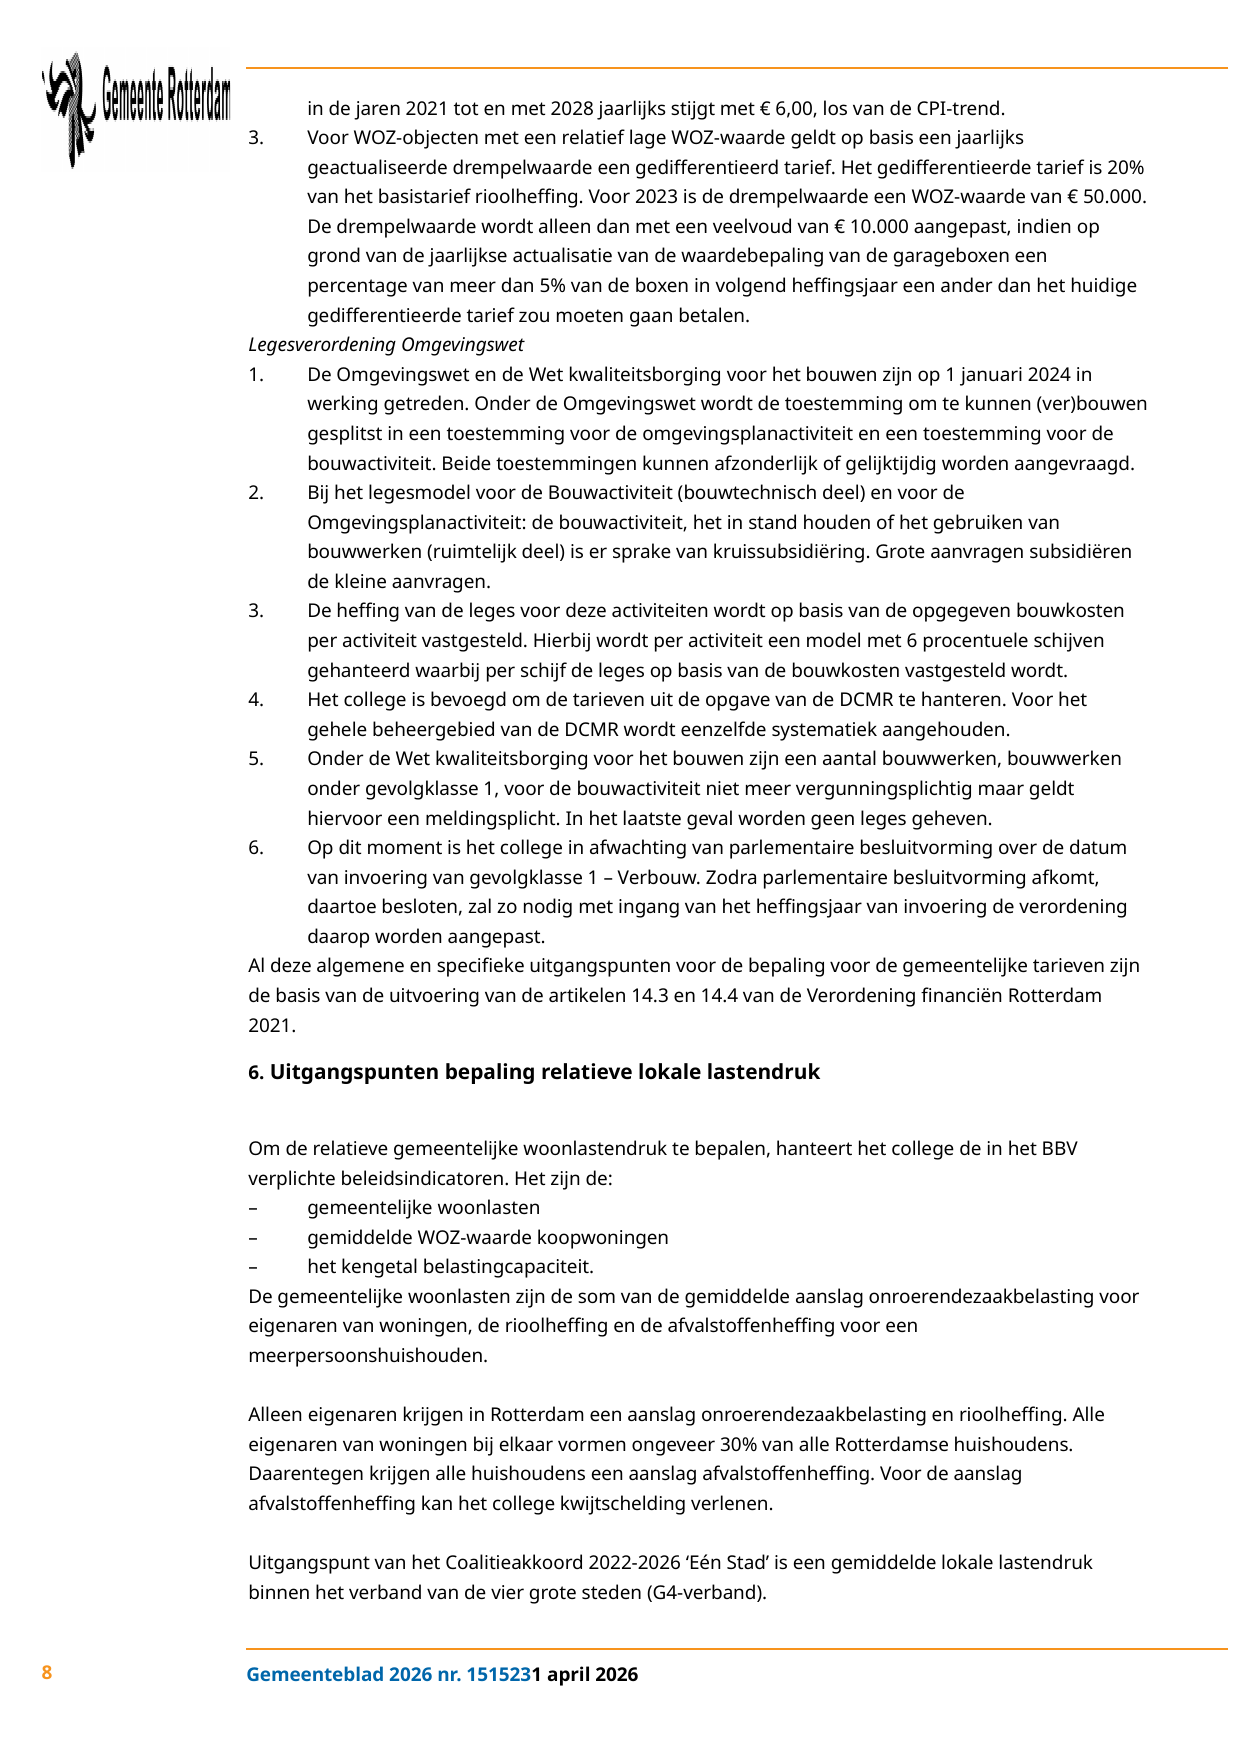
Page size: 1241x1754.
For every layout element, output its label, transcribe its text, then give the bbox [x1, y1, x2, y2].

picture [41, 47, 231, 172]
list Bij het legesmodel voor de Bouwactiviteit (bouwtechnisch deel) en voor de Omgevingsplanactiviteit: de bouwactiviteit, het in stand houden of het gebruiken van bouwwerken (ruimtelijk deel) is er sprake van kruissubsidiëring. Grote aanvragen subsidiëren de kleine aanvragen. [248, 479, 1152, 594]
text Om de relatieve gemeentelijke woonlastendruk te bepalen, hanteert het college de in het BBV verplichte beleidsindicatoren. Het zijn de: [248, 1135, 1152, 1191]
text Al deze algemene en specifieke uitgangspunten voor de bepaling voor de gemeentelijke tarieven zijn de basis van de uitvoering van de artikelen 14.3 en 14.4 van de Verordening financiën Rotterdam 2021. [248, 953, 1152, 1038]
list gemeentelijke woonlasten [248, 1194, 1152, 1220]
list De heffing van de leges voor deze activiteiten wordt op basis van de opgegeven bouwkosten per activiteit vastgesteld. Hierbij wordt per activiteit een model met 6 procentuele schijven gehanteerd waarbij per schijf de leges op basis van de bouwkosten vastgesteld wordt. [248, 598, 1152, 683]
list De Omgevingswet en de Wet kwaliteitsborging voor het bouwen zijn op 1 januari 2024 in werking getreden. Onder de Omgevingswet wordt de toestemming om te kunnen (ver)bouwen gesplitst in een toestemming voor de omgevingsplanactiviteit en een toestemming voor de bouwactiviteit. Beide toestemmingen kunnen afzonderlijk of gelijktijdig worden aangevraagd. [248, 361, 1152, 476]
list Het college is bevoegd om de tarieven uit de opgave van de DCMR te hanteren. Voor het gehele beheergebied van de DCMR wordt eenzelfde systematiek aangehouden. [248, 686, 1152, 742]
list gemiddelde WOZ-waarde koopwoningen [248, 1224, 1152, 1250]
text De gemeentelijke woonlasten zijn de som van de gemiddelde aanslag onroerendezaakbelasting voor eigenaren van woningen, de rioolheffing en de afvalstoffenheffing voor een meerpersoonshuishouden. [248, 1283, 1152, 1368]
list het kengetal belastingcapaciteit. [248, 1253, 1152, 1279]
text 6. Uitgangspunten bepaling relatieve lokale lastendruk [248, 1057, 1152, 1086]
text Alleen eigenaren krijgen in Rotterdam een aanslag onroerendezaakbelasting en rioolheffing. Alle eigenaren van woningen bij elkaar vormen ongeveer 30% van alle Rotterdamse huishoudens. Daarentegen krijgen alle huishoudens een aanslag afvalstoffenheffing. Voor de aanslag afvalstoffenheffing kan het college kwijtschelding verlenen. [248, 1401, 1152, 1516]
list in de jaren 2021 tot en met 2028 jaarlijks stijgt met € 6,00, los van de CPI-trend. [248, 95, 1152, 121]
text Uitgangspunt van het Coalitieakkoord 2022-2026 ‘Eén Stad’ is een gemiddelde lokale lastendruk binnen het verband van de vier grote steden (G4-verband). [248, 1549, 1152, 1605]
list Voor WOZ-objecten met een relatief lage WOZ-waarde geldt op basis een jaarlijks geactualiseerde drempelwaarde een gedifferentieerd tarief. Het gedifferentieerde tarief is 20% van het basistarief rioolheffing. Voor 2023 is de drempelwaarde een WOZ-waarde van € 50.000. De drempelwaarde wordt alleen dan met een veelvoud van € 10.000 aangepast, indien op grond van de jaarlijkse actualisatie van de waardebepaling van de garageboxen een percentage van meer dan 5% van de boxen in volgend heffingsjaar een ander dan het huidige gedifferentieerde tarief zou moeten gaan betalen. [248, 124, 1152, 328]
list Op dit moment is het college in afwachting van parlementaire besluitvorming over de datum van invoering van gevolgklasse 1 – Verbouw. Zodra parlementaire besluitvorming afkomt, daartoe besloten, zal zo nodig met ingang van het heffingsjaar van invoering de verordening daarop worden aangepast. [248, 834, 1152, 949]
text Legesverordening Omgevingswet [248, 331, 1152, 357]
list Onder de Wet kwaliteitsborging voor het bouwen zijn een aantal bouwwerken, bouwwerken onder gevolgklasse 1, voor de bouwactiviteit niet meer vergunningsplichtig maar geldt hiervoor een meldingsplicht. In het laatste geval worden geen leges geheven. [248, 746, 1152, 831]
